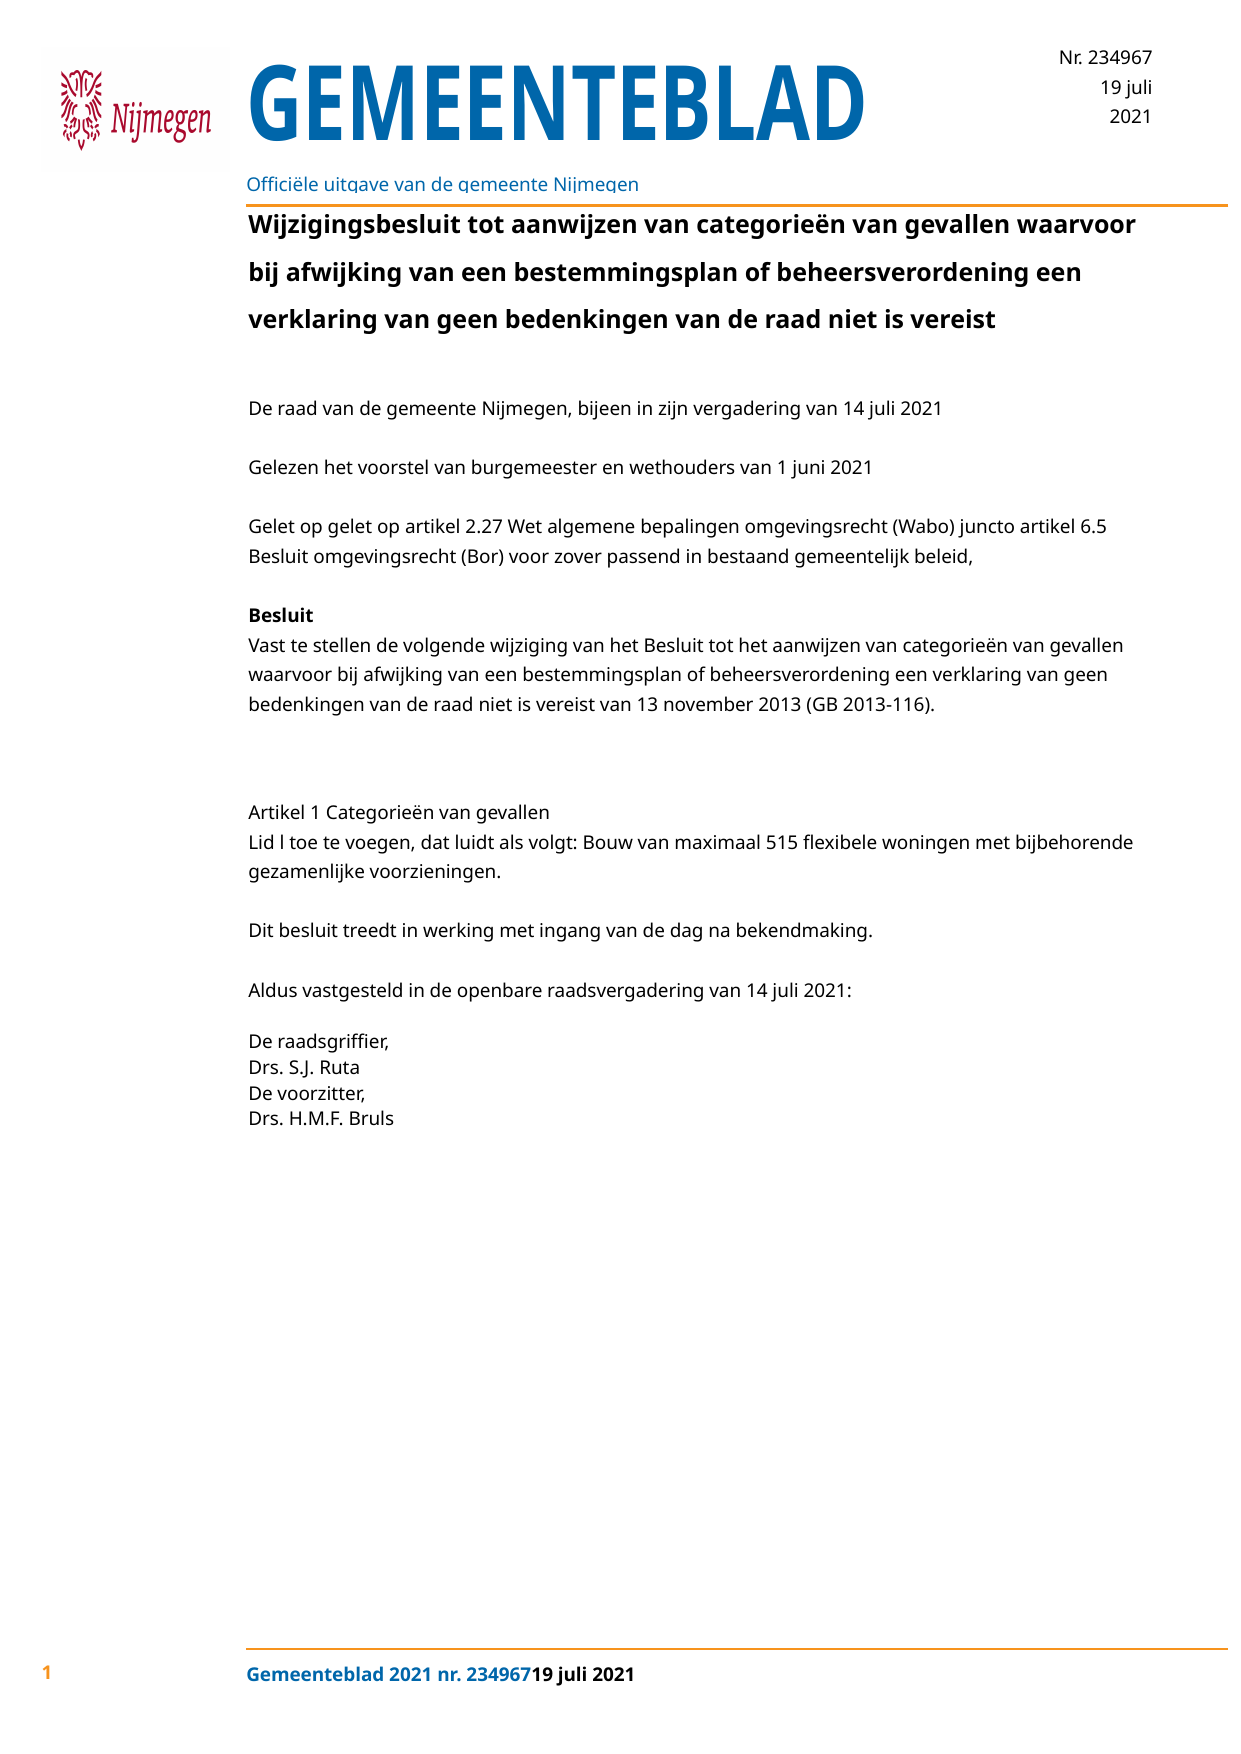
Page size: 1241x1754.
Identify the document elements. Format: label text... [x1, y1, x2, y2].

text Wijzigingsbesluit tot aanwijzen van categorieën van gevallen waarvoor bij afwijking van een bestemmingsplan of beheersverordening een verklaring van geen bedenkingen van de raad niet is vereist [248, 207, 1152, 336]
text Gelet op gelet op artikel 2.27 Wet algemene bepalingen omgevingsrecht (Wabo) juncto artikel 6.5 Besluit omgevingsrecht (Bor) voor zover passend in bestaand gemeentelijk beleid, [248, 513, 1152, 569]
text De raad van de gemeente Nijmegen, bijeen in zijn vergadering van 14 juli 2021 [248, 395, 1152, 421]
text Aldus vastgesteld in de openbare raadsvergadering van 14 juli 2021: [248, 977, 1152, 1003]
text De voorzitter, [248, 1080, 1152, 1106]
text Dit besluit treedt in werking met ingang van de dag na bekendmaking. [248, 918, 1152, 943]
text Artikel 1 Categorieën van gevallen [248, 799, 1152, 825]
text De raadsgriffier, [248, 1028, 1152, 1054]
picture [41, 47, 231, 172]
text Besluit [248, 602, 1152, 628]
text Gelezen het voorstel van burgemeester en wethouders van 1 juni 2021 [248, 454, 1152, 480]
text Drs. H.M.F. Bruls [248, 1106, 1152, 1131]
text Lid l toe te voegen, dat luidt als volgt: Bouw van maximaal 515 flexibele woningen met bijbehorende gezamenlijke voorzieningen. [248, 829, 1152, 884]
text Vast te stellen de volgende wijziging van het Besluit tot het aanwijzen van categorieën van gevallen waarvoor bij afwijking van een bestemmingsplan of beheersverordening een verklaring van geen bedenkingen van de raad niet is vereist van 13 november 2013 (GB 2013-116). [248, 632, 1152, 717]
text Drs. S.J. Ruta [248, 1054, 1152, 1080]
